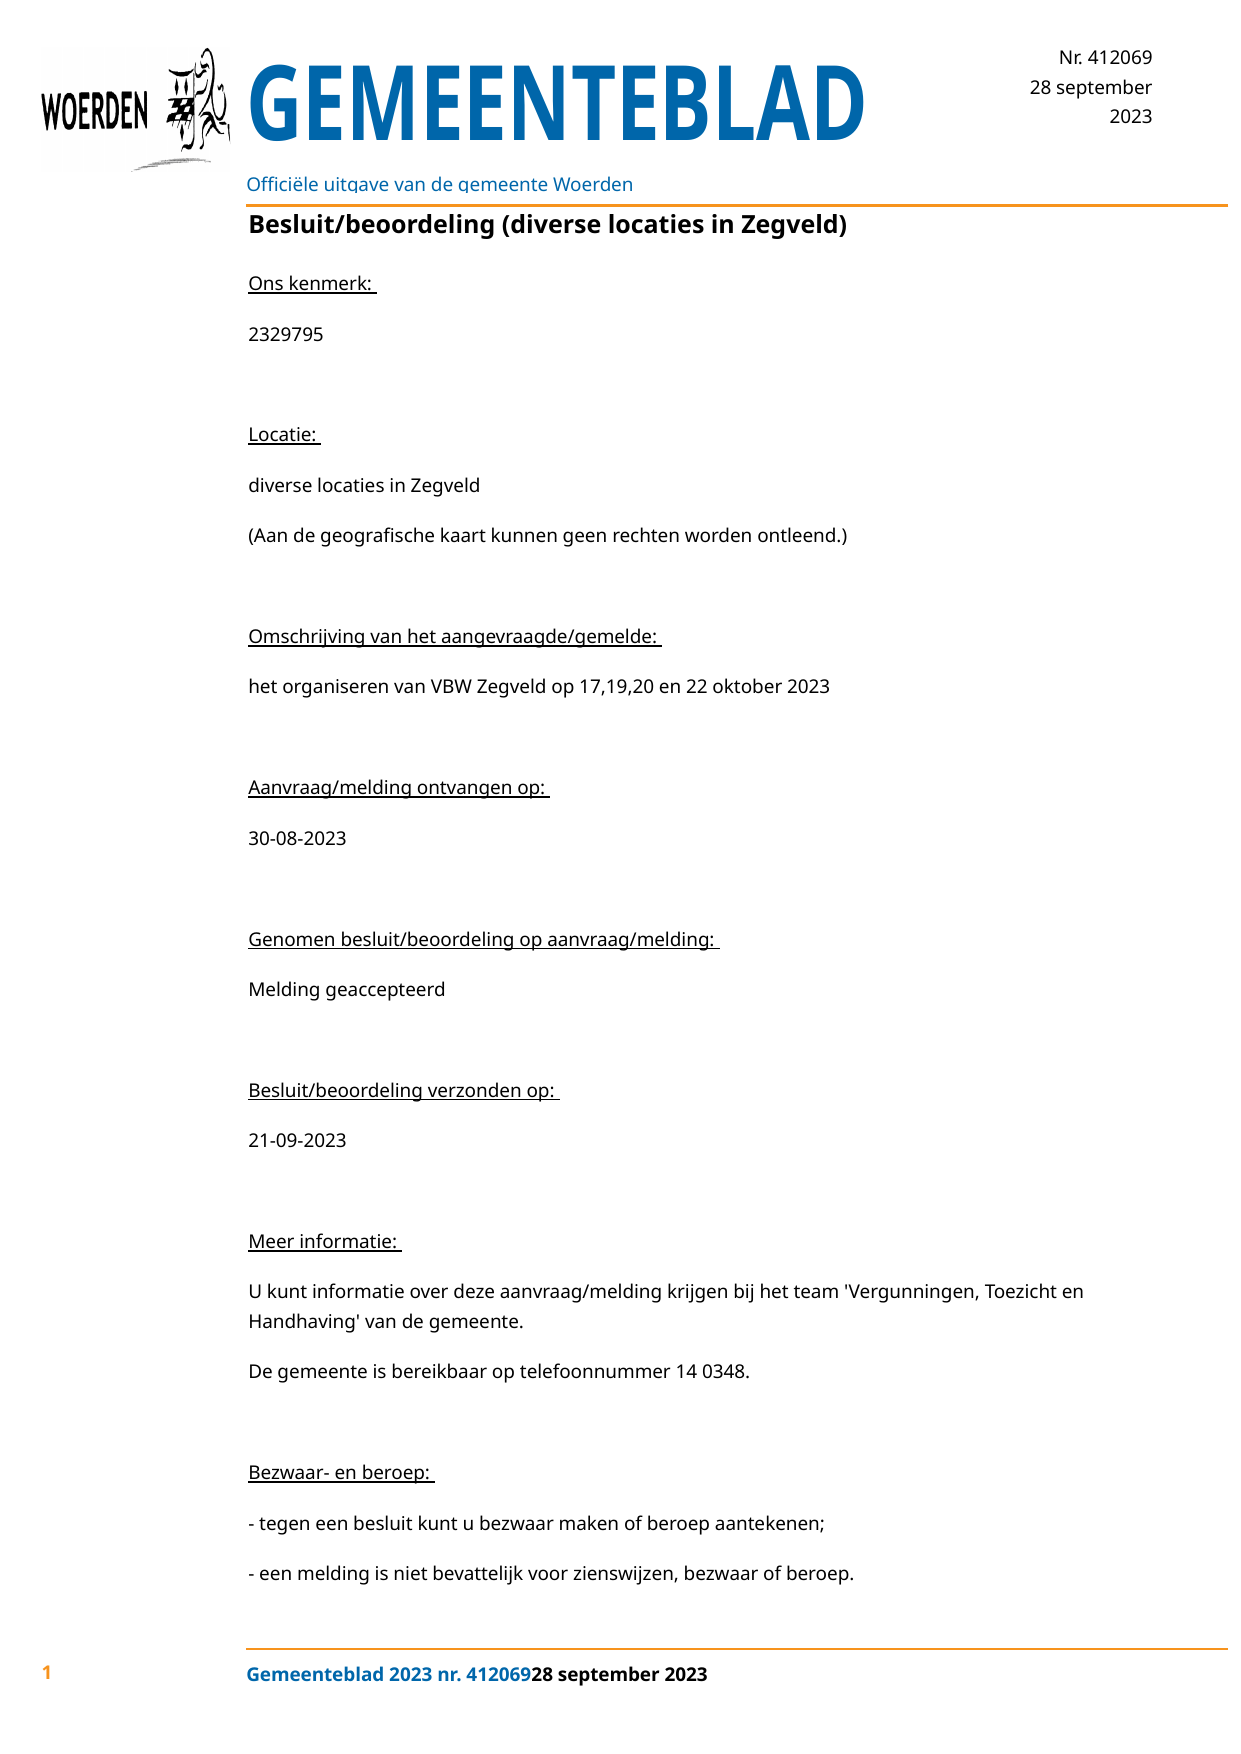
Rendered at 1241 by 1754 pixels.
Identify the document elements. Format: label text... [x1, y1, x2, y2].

text Locatie: [248, 422, 1152, 447]
text (Aan de geografische kaart kunnen geen rechten worden ontleend.) [248, 522, 1152, 548]
text Besluit/beoordeling (diverse locaties in Zegveld) [248, 207, 1152, 241]
text Besluit/beoordeling verzonden op: [248, 1077, 1152, 1103]
text U kunt informatie over deze aanvraag/melding krijgen bij het team 'Vergunningen, Toezicht en Handhaving' van de gemeente. [248, 1279, 1152, 1334]
text Aanvraag/melding ontvangen op: [248, 774, 1152, 800]
text De gemeente is bereikbaar op telefoonnummer 14 0348. [248, 1359, 1152, 1384]
text 21-09-2023 [248, 1127, 1152, 1153]
picture [41, 47, 231, 172]
text Melding geaccepteerd [248, 976, 1152, 1002]
text 30-08-2023 [248, 825, 1152, 851]
text Genomen besluit/beoordeling op aanvraag/melding: [248, 926, 1152, 951]
text Meer informatie: [248, 1228, 1152, 1254]
text Ons kenmerk: [248, 270, 1152, 296]
text - tegen een besluit kunt u bezwaar maken of beroep aantekenen; [248, 1510, 1152, 1536]
text diverse locaties in Zegveld [248, 472, 1152, 498]
text - een melding is niet bevattelijk voor zienswijzen, bezwaar of beroep. [248, 1560, 1152, 1586]
text Omschrijving van het aangevraagde/gemelde: [248, 623, 1152, 649]
text 2329795 [248, 321, 1152, 346]
text het organiseren van VBW Zegveld op 17,19,20 en 22 oktober 2023 [248, 674, 1152, 699]
text Bezwaar- en beroep: [248, 1459, 1152, 1485]
